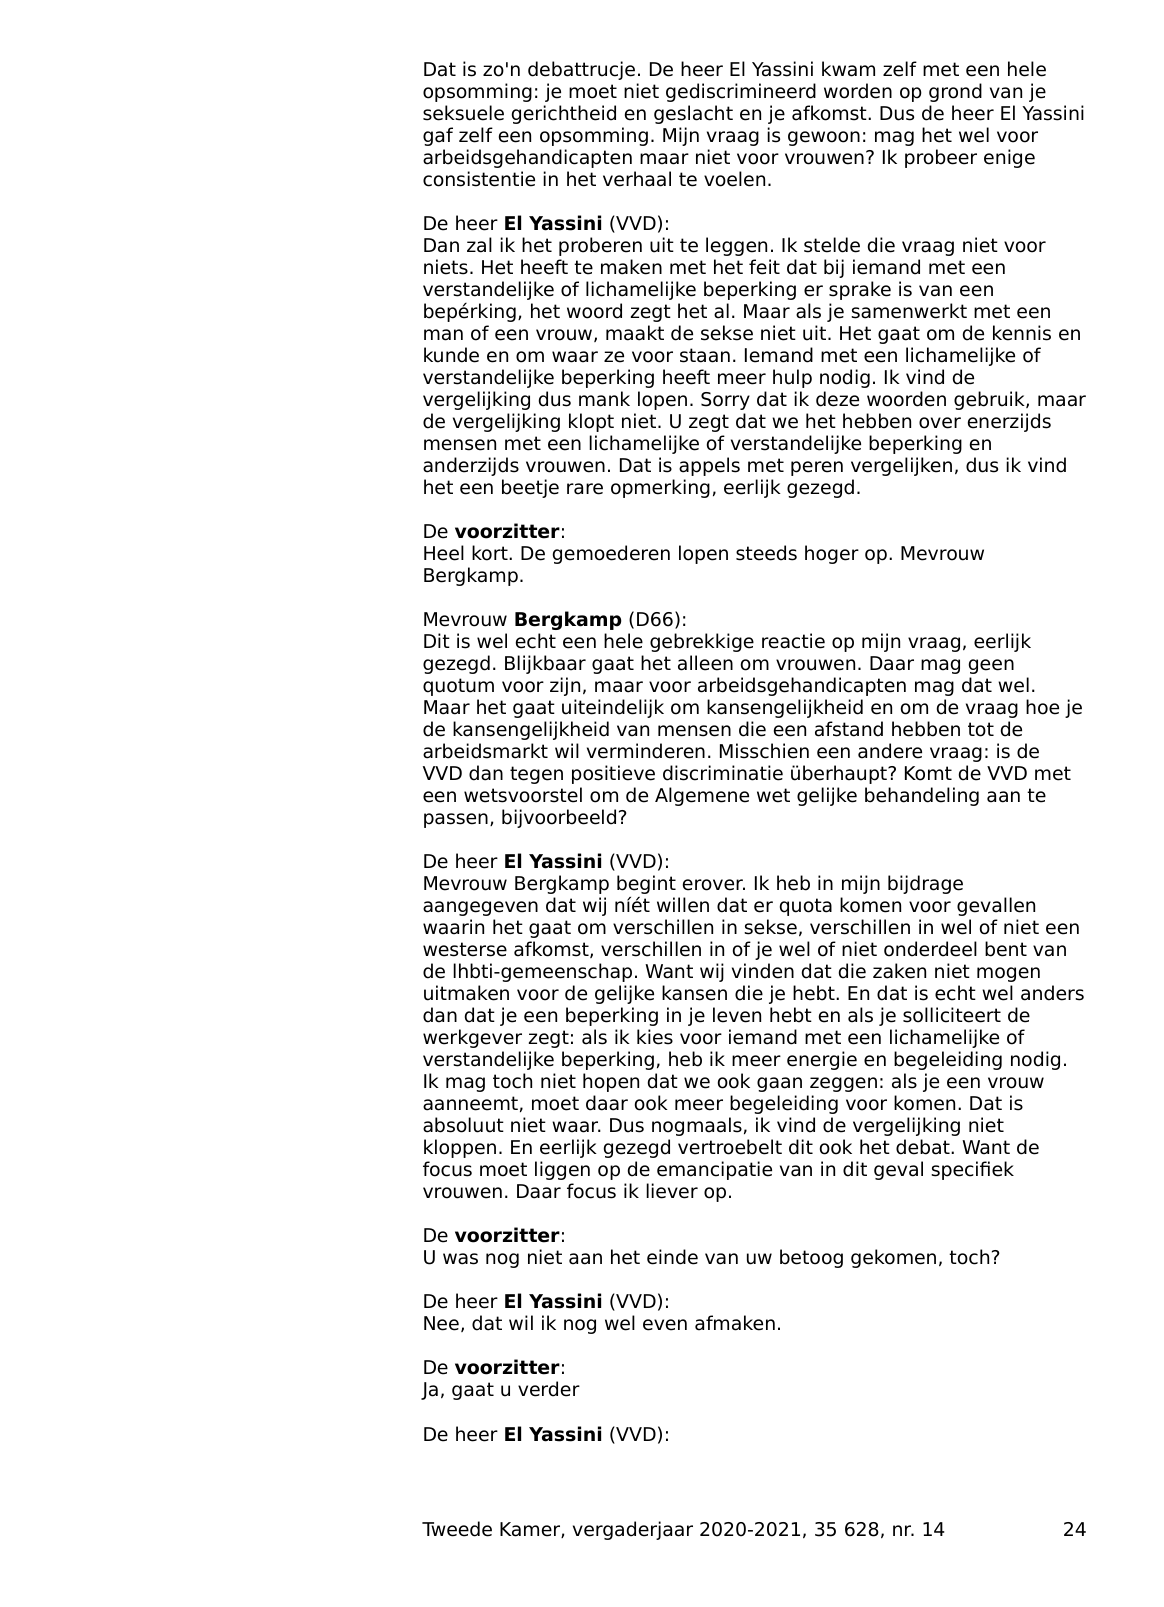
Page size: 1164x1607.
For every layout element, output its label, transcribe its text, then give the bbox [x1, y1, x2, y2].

text De voorzitter: [422, 1357, 1087, 1379]
text De heer El Yassini (VVD): [422, 1423, 1087, 1445]
text Heel kort. De gemoederen lopen steeds hoger op. Mevrouw Bergkamp. [422, 543, 1087, 587]
text Dit is wel echt een hele gebrekkige reactie op mijn vraag, eerlijk gezegd. Blijkbaar gaat het alleen om vrouwen. Daar mag geen quotum voor zijn, maar voor arbeidsgehandicapten mag dat wel. Maar het gaat uiteindelijk om kansengelijkheid en om de vraag hoe je de kansengelijkheid van mensen die een afstand hebben tot de arbeidsmarkt wil verminderen. Misschien een andere vraag: is de VVD dan tegen positieve discriminatie überhaupt? Komt de VVD met een wetsvoorstel om de Algemene wet gelijke behandeling aan te passen, bijvoorbeeld? [422, 631, 1087, 829]
text De heer El Yassini (VVD): [422, 1291, 1087, 1313]
text Nee, dat wil ik nog wel even afmaken. [422, 1313, 1087, 1335]
text Mevrouw Bergkamp begint erover. Ik heb in mijn bijdrage aangegeven dat wij níét willen dat er quota komen voor gevallen waarin het gaat om verschillen in sekse, verschillen in wel of niet een westerse afkomst, verschillen in of je wel of niet onderdeel bent van de lhbti-gemeenschap. Want wij vinden dat die zaken niet mogen uitmaken voor de gelijke kansen die je hebt. En dat is echt wel anders dan dat je een beperking in je leven hebt en als je solliciteert de werkgever zegt: als ik kies voor iemand met een lichamelijke of verstandelijke beperking, heb ik meer energie en begeleiding nodig. Ik mag toch niet hopen dat we ook gaan zeggen: als je een vrouw aanneemt, moet daar ook meer begeleiding voor komen. Dat is absoluut niet waar. Dus nogmaals, ik vind de vergelijking niet kloppen. En eerlijk gezegd vertroebelt dit ook het debat. Want de focus moet liggen op de emancipatie van in dit geval specifiek vrouwen. Daar focus ik liever op. [422, 873, 1087, 1203]
text Dat is zo'n debattrucje. De heer El Yassini kwam zelf met een hele opsomming: je moet niet gediscrimineerd worden op grond van je seksuele gerichtheid en geslacht en je afkomst. Dus de heer El Yassini gaf zelf een opsomming. Mijn vraag is gewoon: mag het wel voor arbeidsgehandicapten maar niet voor vrouwen? Ik probeer enige consistentie in het verhaal te voelen. [422, 59, 1087, 191]
text De voorzitter: [422, 521, 1087, 543]
text Ja, gaat u verder [422, 1379, 1087, 1401]
text De heer El Yassini (VVD): [422, 213, 1087, 235]
text U was nog niet aan het einde van uw betoog gekomen, toch? [422, 1247, 1087, 1269]
text De heer El Yassini (VVD): [422, 851, 1087, 873]
text De voorzitter: [422, 1225, 1087, 1247]
text Mevrouw Bergkamp (D66): [422, 609, 1087, 631]
text Dan zal ik het proberen uit te leggen. Ik stelde die vraag niet voor niets. Het heeft te maken met het feit dat bij iemand met een verstandelijke of lichamelijke beperking er sprake is van een bepérking, het woord zegt het al. Maar als je samenwerkt met een man of een vrouw, maakt de sekse niet uit. Het gaat om de kennis en kunde en om waar ze voor staan. Iemand met een lichamelijke of verstandelijke beperking heeft meer hulp nodig. Ik vind de vergelijking dus mank lopen. Sorry dat ik deze woorden gebruik, maar de vergelijking klopt niet. U zegt dat we het hebben over enerzijds mensen met een lichamelijke of verstandelijke beperking en anderzijds vrouwen. Dat is appels met peren vergelijken, dus ik vind het een beetje rare opmerking, eerlijk gezegd. [422, 235, 1087, 499]
